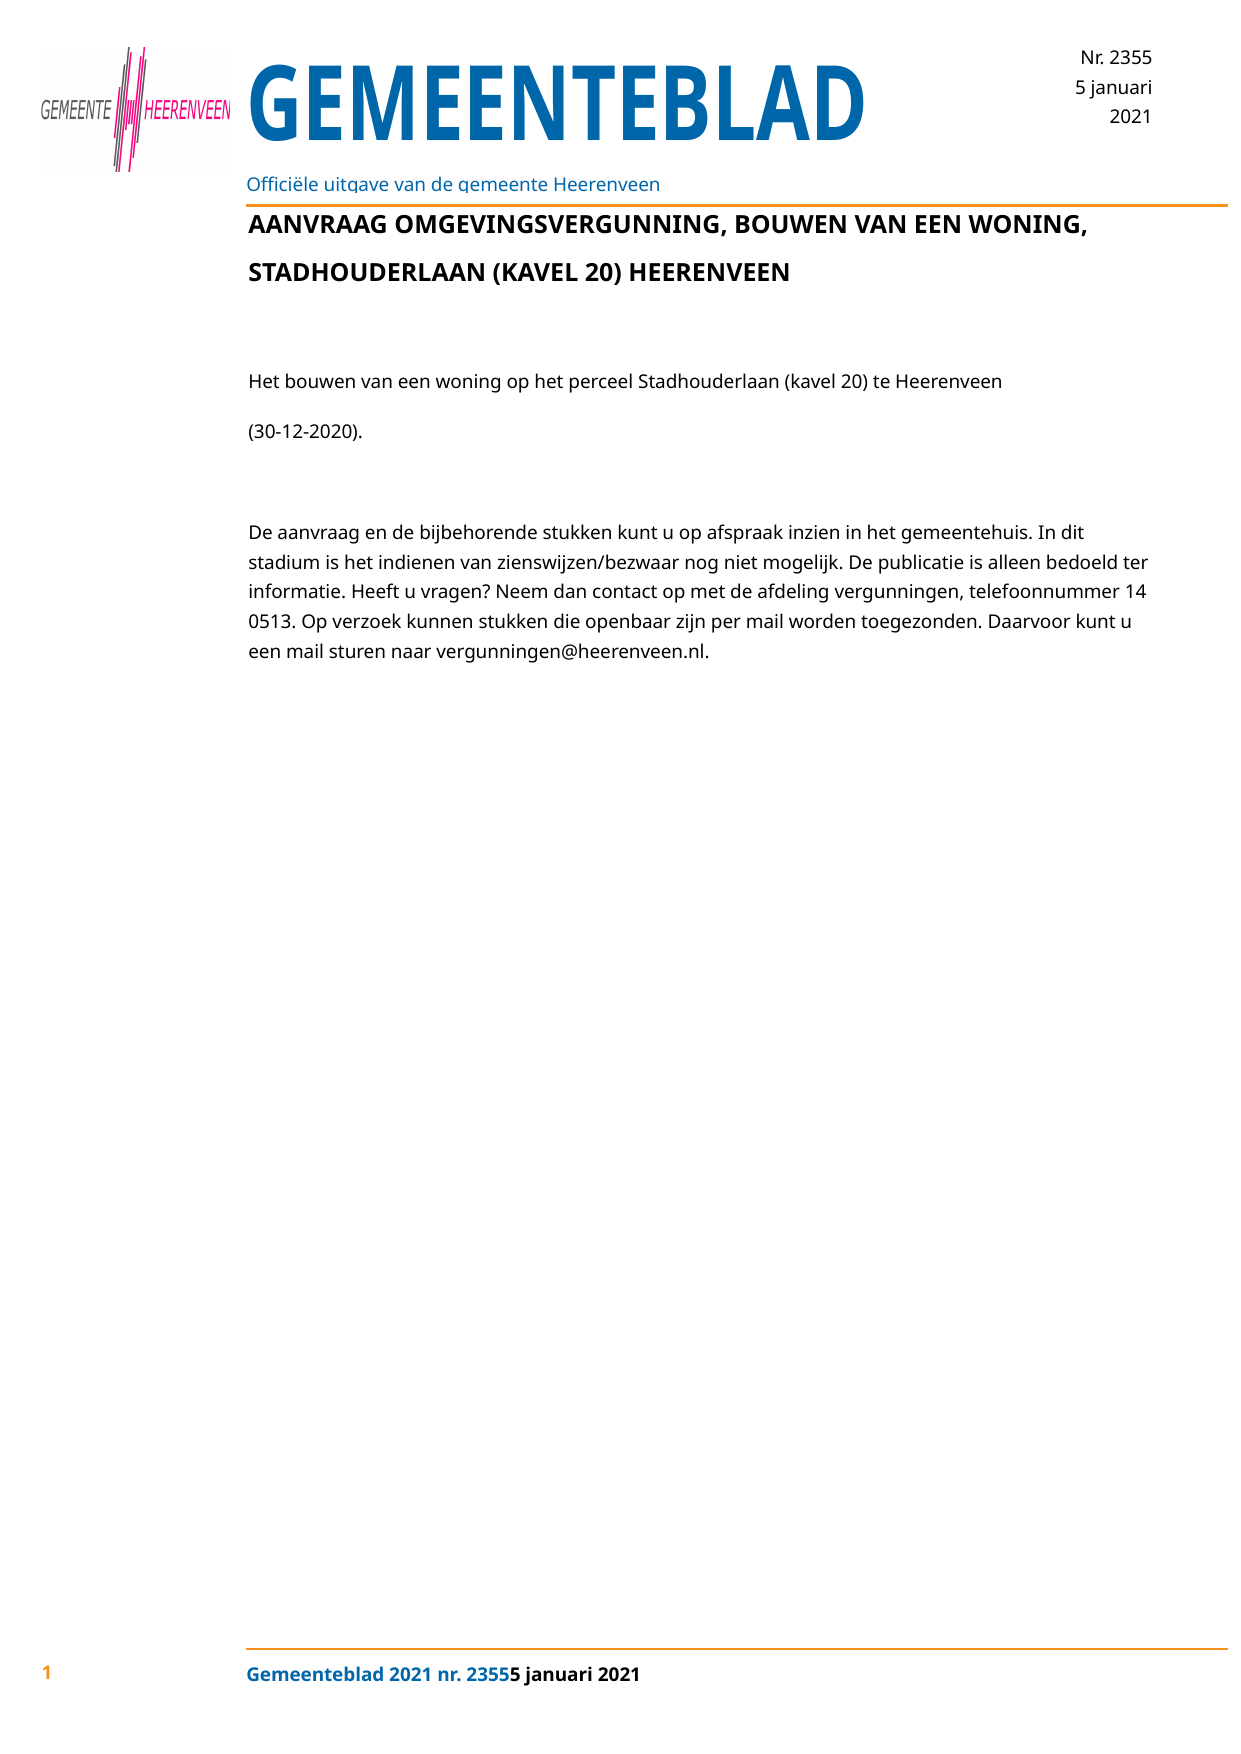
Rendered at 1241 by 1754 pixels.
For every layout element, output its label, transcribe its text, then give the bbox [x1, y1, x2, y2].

text Het bouwen van een woning op het perceel Stadhouderlaan (kavel 20) te Heerenveen [248, 368, 1152, 394]
text AANVRAAG OMGEVINGSVERGUNNING, BOUWEN VAN EEN WONING, STADHOUDERLAAN (KAVEL 20) HEERENVEEN [248, 207, 1152, 288]
picture [41, 47, 231, 172]
text (30-12-2020). [248, 419, 1152, 444]
text De aanvraag en de bijbehorende stukken kunt u op afspraak inzien in het gemeentehuis. In dit stadium is het indienen van zienswijzen/bezwaar nog niet mogelijk. De publicatie is alleen bedoeld ter informatie. Heeft u vragen? Neem dan contact op met de afdeling vergunningen, telefoonnummer 14 0513. Op verzoek kunnen stukken die openbaar zijn per mail worden toegezonden. Daarvoor kunt u een mail sturen naar vergunningen@heerenveen.nl. [248, 519, 1152, 664]
